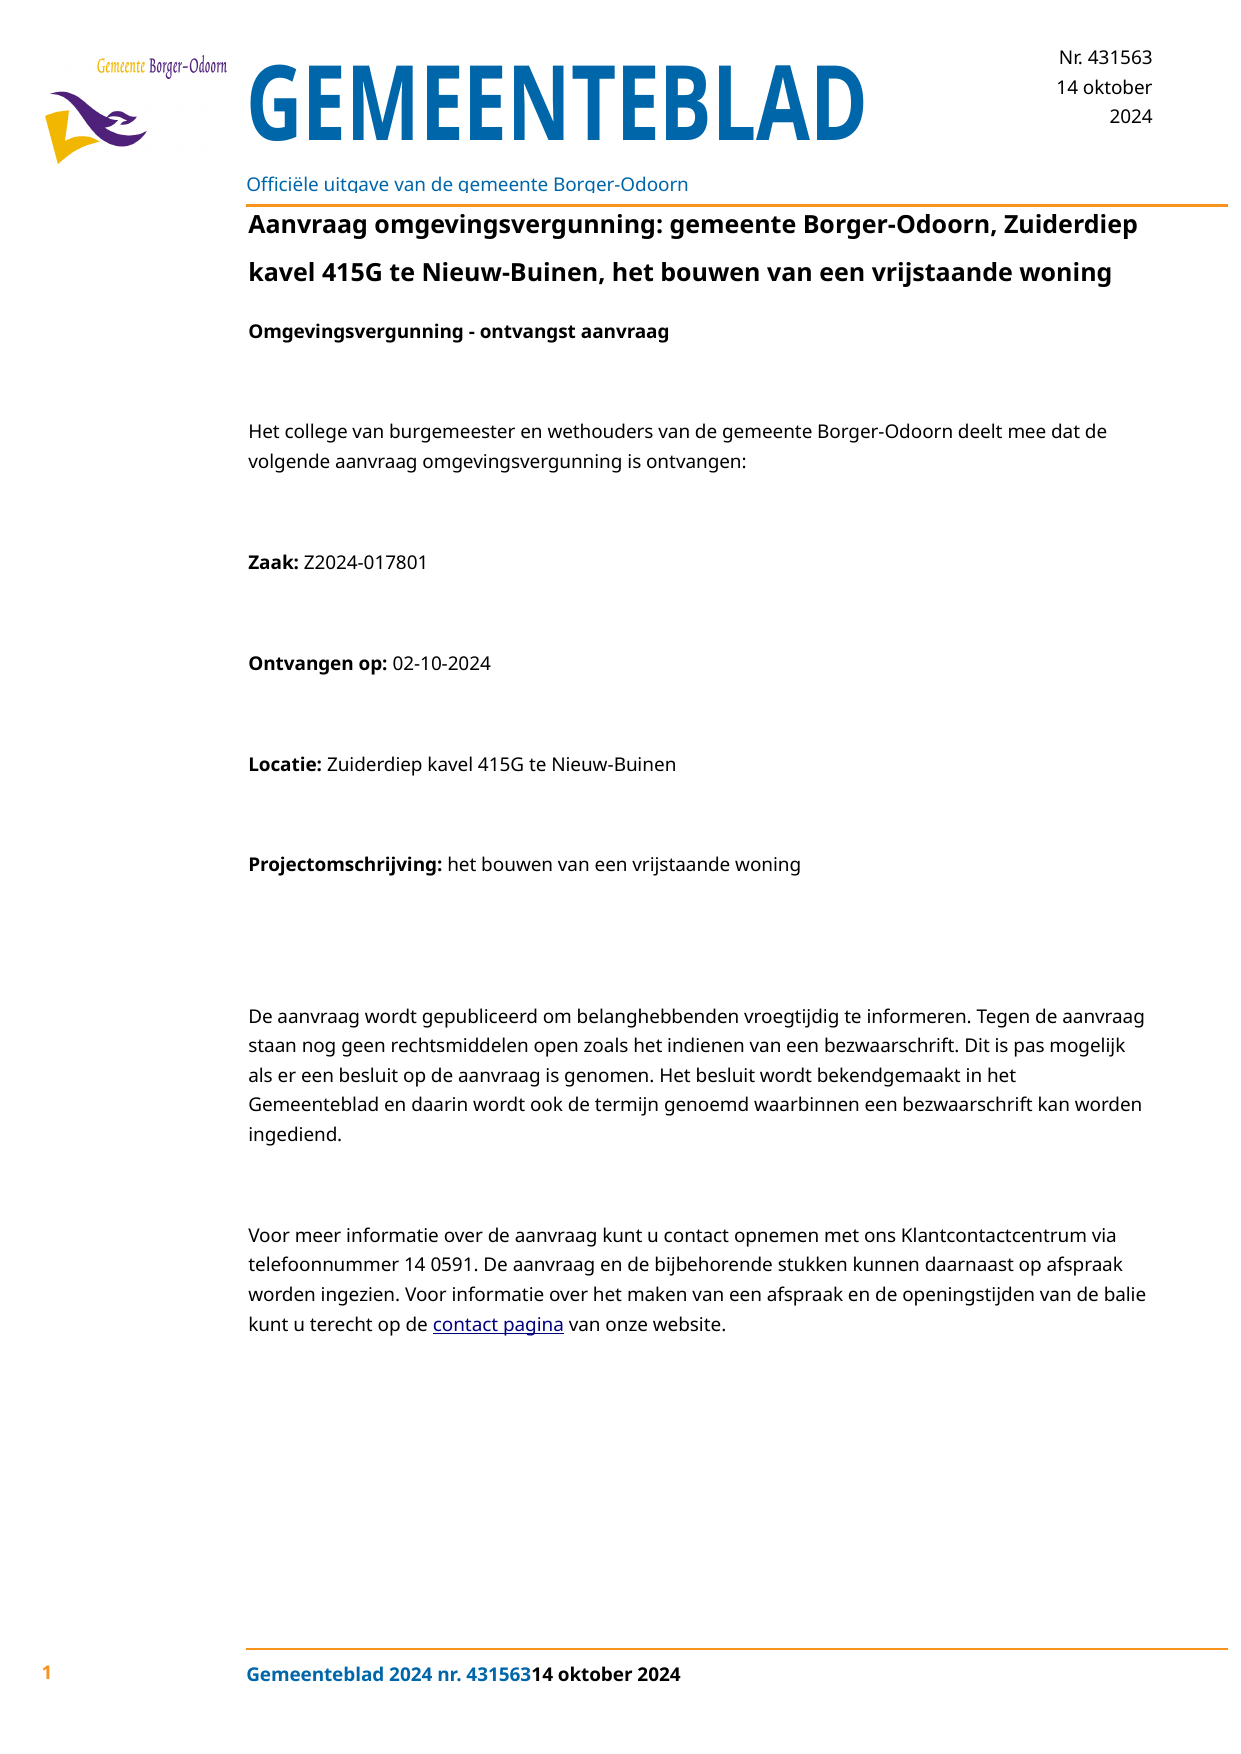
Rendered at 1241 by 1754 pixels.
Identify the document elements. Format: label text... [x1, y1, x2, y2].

picture [41, 47, 231, 172]
text De aanvraag wordt gepubliceerd om belanghebbenden vroegtijdig te informeren. Tegen de aanvraag staan nog geen rechtsmiddelen open zoals het indienen van een bezwaarschrift. Dit is pas mogelijk als er een besluit op de aanvraag is genomen. Het besluit wordt bekendgemaakt in het Gemeenteblad en daarin wordt ook de termijn genoemd waarbinnen een bezwaarschrift kan worden ingediend. [248, 1003, 1152, 1147]
text Omgevingsvergunning - ontvangst aanvraag [248, 318, 1152, 344]
text Projectomschrijving: het bouwen van een vrijstaande woning [248, 852, 1152, 877]
text Locatie: Zuiderdiep kavel 415G te Nieuw-Buinen [248, 751, 1152, 777]
text Het college van burgemeester en wethouders van de gemeente Borger-Odoorn deelt mee dat de volgende aanvraag omgevingsvergunning is ontvangen: [248, 419, 1152, 474]
text Aanvraag omgevingsvergunning: gemeente Borger-Odoorn, Zuiderdiep kavel 415G te Nieuw-Buinen, het bouwen van een vrijstaande woning [248, 207, 1152, 288]
text Voor meer informatie over de aanvraag kunt u contact opnemen met ons Klantcontactcentrum via telefoonnummer 14 0591. De aanvraag en de bijbehorende stukken kunnen daarnaast op afspraak worden ingezien. Voor informatie over het maken van een afspraak en de openingstijden van de balie kunt u terecht op de contact pagina van onze website. [248, 1222, 1152, 1337]
text Ontvangen op: 02-10-2024 [248, 650, 1152, 676]
text Zaak: Z2024-017801 [248, 549, 1152, 575]
